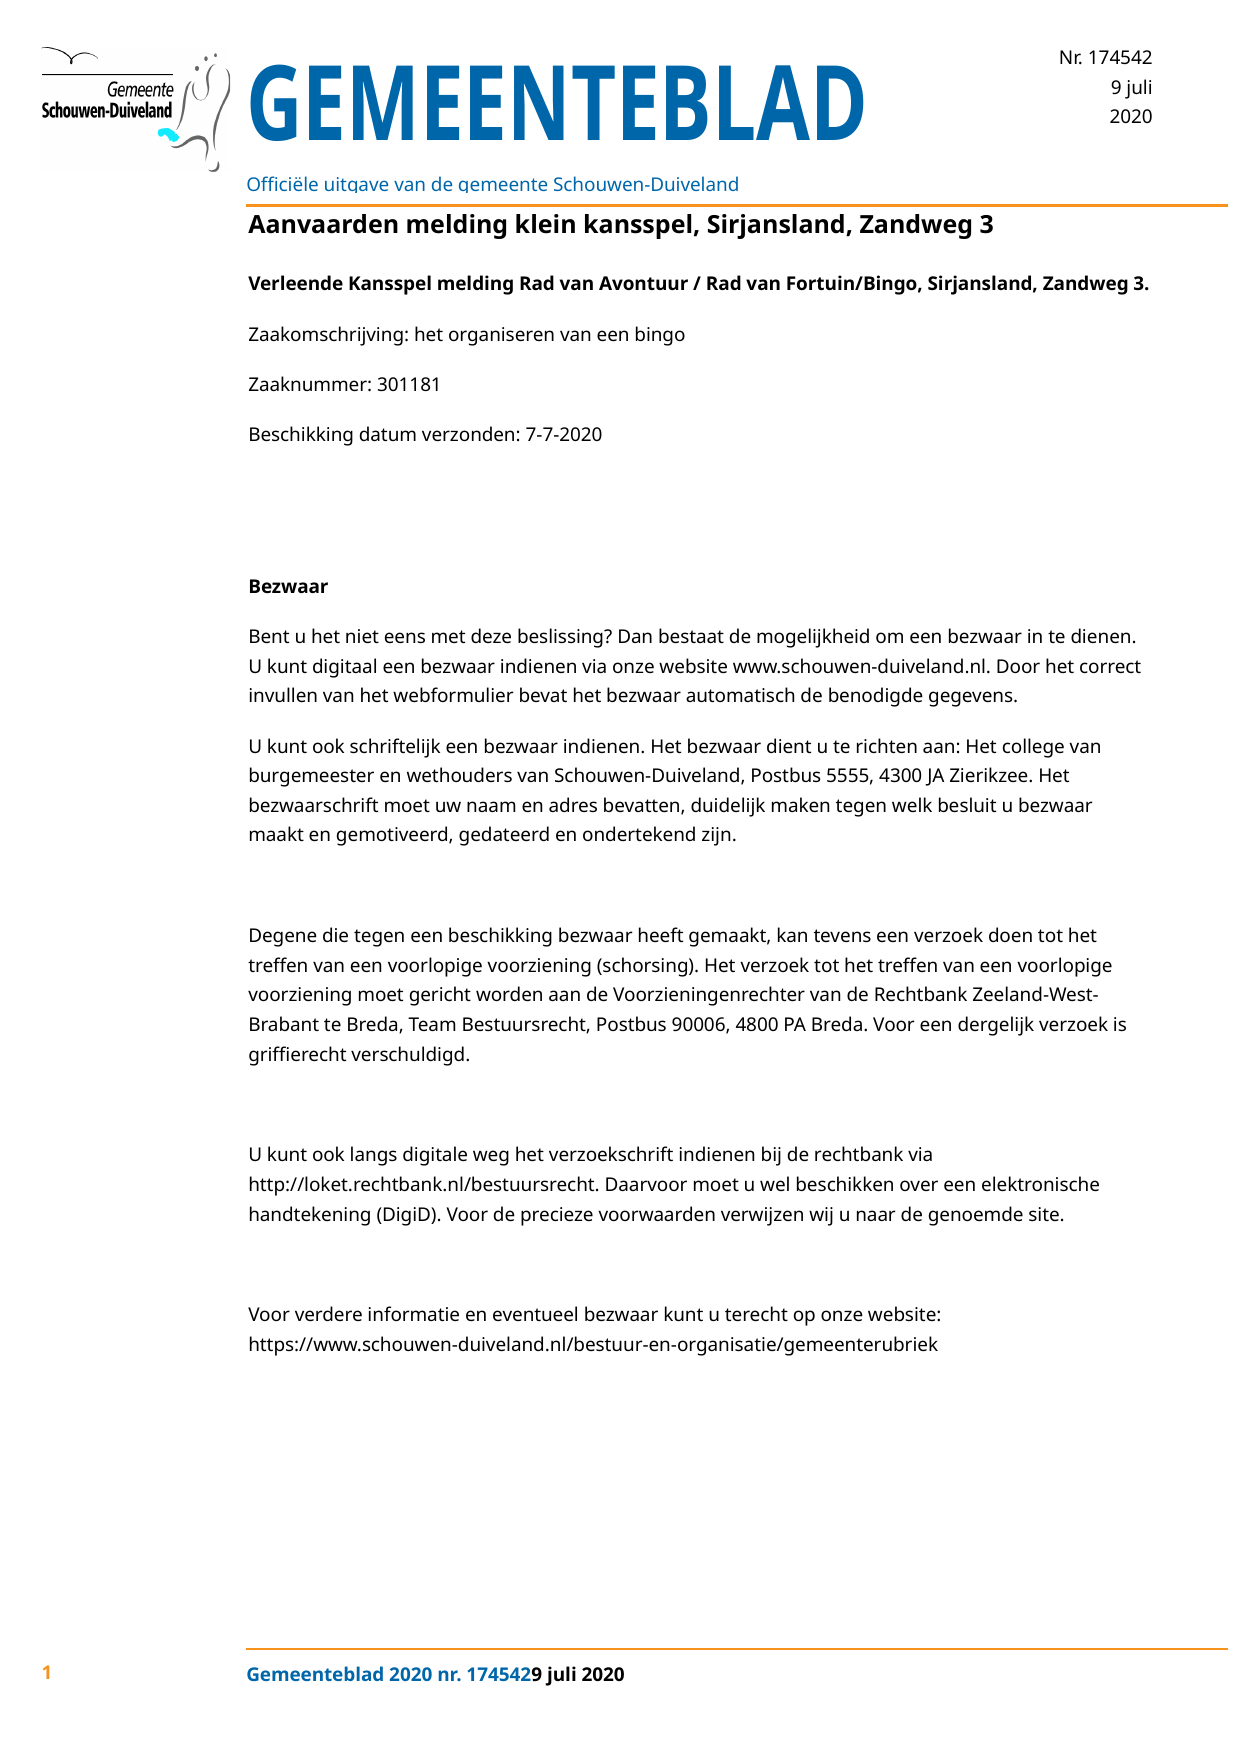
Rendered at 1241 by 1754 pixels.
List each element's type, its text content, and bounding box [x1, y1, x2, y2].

text U kunt ook schriftelijk een bezwaar indienen. Het bezwaar dient u te richten aan: Het college van burgemeester en wethouders van Schouwen-Duiveland, Postbus 5555, 4300 JA Zierikzee. Het bezwaarschrift moet uw naam en adres bevatten, duidelijk maken tegen welk besluit u bezwaar maakt en gemotiveerd, gedateerd en ondertekend zijn. [248, 733, 1152, 847]
text Voor verdere informatie en eventueel bezwaar kunt u terecht op onze website: https://www.schouwen-duiveland.nl/bestuur-en-organisatie/gemeenterubriek [248, 1302, 1152, 1357]
text Zaakomschrijving: het organiseren van een bingo [248, 321, 1152, 346]
text Bent u het niet eens met deze beslissing? Dan bestaat de mogelijkheid om een bezwaar in te dienen. U kunt digitaal een bezwaar indienen via onze website www.schouwen-duiveland.nl. Door het correct invullen van het webformulier bevat het bezwaar automatisch de benodigde gegevens. [248, 623, 1152, 708]
text Aanvaarden melding klein kansspel, Sirjansland, Zandweg 3 [248, 207, 1152, 241]
text Beschikking datum verzonden: 7-7-2020 [248, 422, 1152, 447]
picture [41, 47, 231, 172]
text U kunt ook langs digitale weg het verzoekschrift indienen bij de rechtbank via http://loket.rechtbank.nl/bestuursrecht. Daarvoor moet u wel beschikken over een elektronische handtekening (DigiD). Voor de precieze voorwaarden verwijzen wij u naar de genoemde site. [248, 1142, 1152, 1226]
text Degene die tegen een beschikking bezwaar heeft gemaakt, kan tevens een verzoek doen tot het treffen van een voorlopige voorziening (schorsing). Het verzoek tot het treffen van een voorlopige voorziening moet gericht worden aan de Voorzieningenrechter van de Rechtbank Zeeland-West-Brabant te Breda, Team Bestuursrecht, Postbus 90006, 4800 PA Breda. Voor een dergelijk verzoek is griffierecht verschuldigd. [248, 922, 1152, 1066]
text Verleende Kansspel melding Rad van Avontuur / Rad van Fortuin/Bingo, Sirjansland, Zandweg 3. [248, 270, 1152, 296]
text Zaaknummer: 301181 [248, 371, 1152, 397]
text Bezwaar [248, 573, 1152, 598]
